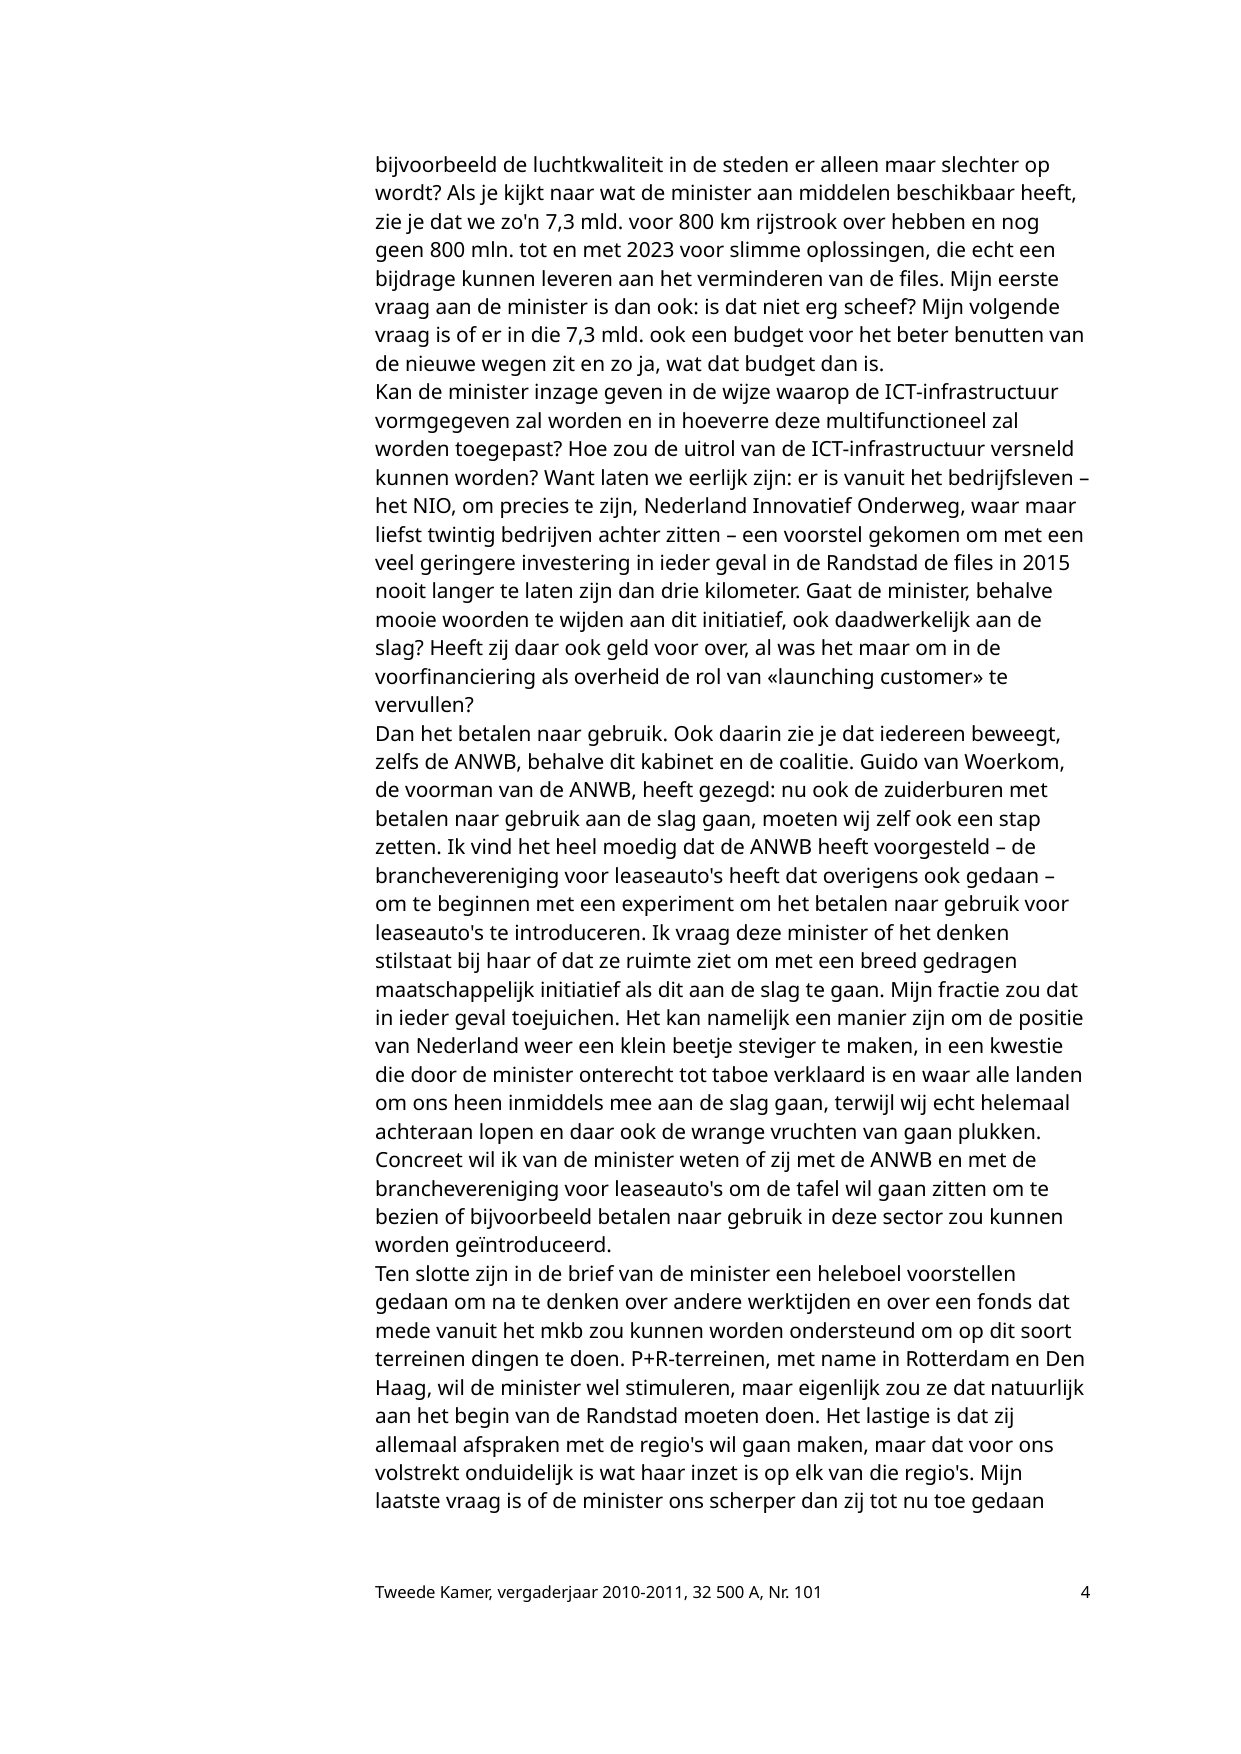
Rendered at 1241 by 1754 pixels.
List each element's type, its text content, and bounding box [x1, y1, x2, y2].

text Ten slotte zijn in de brief van de minister een heleboel voorstellen gedaan om na te denken over andere werktijden en over een fonds dat mede vanuit het mkb zou kunnen worden ondersteund om op dit soort terreinen dingen te doen. P+R-terreinen, met name in Rotterdam en Den Haag, wil de minister wel stimuleren, maar eigenlijk zou ze dat natuurlijk aan het begin van de Randstad moeten doen. Het lastige is dat zij allemaal afspraken met de regio's wil gaan maken, maar dat voor ons volstrekt onduidelijk is wat haar inzet is op elk van die regio's. Mijn laatste vraag is of de minister ons scherper dan zij tot nu toe gedaan [375, 1259, 1090, 1515]
text bijvoorbeeld de luchtkwaliteit in de steden er alleen maar slechter op wordt? Als je kijkt naar wat de minister aan middelen beschikbaar heeft, zie je dat we zo'n 7,3 mld. voor 800 km rijstrook over hebben en nog geen 800 mln. tot en met 2023 voor slimme oplossingen, die echt een bijdrage kunnen leveren aan het verminderen van de files. Mijn eerste vraag aan de minister is dan ook: is dat niet erg scheef? Mijn volgende vraag is of er in die 7,3 mld. ook een budget voor het beter benutten van de nieuwe wegen zit en zo ja, wat dat budget dan is. [375, 150, 1090, 377]
text Kan de minister inzage geven in de wijze waarop de ICT-infrastructuur vormgegeven zal worden en in hoeverre deze multifunctioneel zal worden toegepast? Hoe zou de uitrol van de ICT-infrastructuur versneld kunnen worden? Want laten we eerlijk zijn: er is vanuit het bedrijfsleven – het NIO, om precies te zijn, Nederland Innovatief Onderweg, waar maar liefst twintig bedrijven achter zitten – een voorstel gekomen om met een veel geringere investering in ieder geval in de Randstad de files in 2015 nooit langer te laten zijn dan drie kilometer. Gaat de minister, behalve mooie woorden te wijden aan dit initiatief, ook daadwerkelijk aan de slag? Heeft zij daar ook geld voor over, al was het maar om in de voorfinanciering als overheid de rol van «launching customer» te vervullen? [375, 377, 1090, 719]
text Dan het betalen naar gebruik. Ook daarin zie je dat iedereen beweegt, zelfs de ANWB, behalve dit kabinet en de coalitie. Guido van Woerkom, de voorman van de ANWB, heeft gezegd: nu ook de zuiderburen met betalen naar gebruik aan de slag gaan, moeten wij zelf ook een stap zetten. Ik vind het heel moedig dat de ANWB heeft voorgesteld – de branchevereniging voor leaseauto's heeft dat overigens ook gedaan – om te beginnen met een experiment om het betalen naar gebruik voor leaseauto's te introduceren. Ik vraag deze minister of het denken stilstaat bij haar of dat ze ruimte ziet om met een breed gedragen maatschappelijk initiatief als dit aan de slag te gaan. Mijn fractie zou dat in ieder geval toejuichen. Het kan namelijk een manier zijn om de positie van Nederland weer een klein beetje steviger te maken, in een kwestie die door de minister onterecht tot taboe verklaard is en waar alle landen om ons heen inmiddels mee aan de slag gaan, terwijl wij echt helemaal achteraan lopen en daar ook de wrange vruchten van gaan plukken. Concreet wil ik van de minister weten of zij met de ANWB en met de branchevereniging voor leaseauto's om de tafel wil gaan zitten om te bezien of bijvoorbeeld betalen naar gebruik in deze sector zou kunnen worden geïntroduceerd. [375, 719, 1090, 1259]
